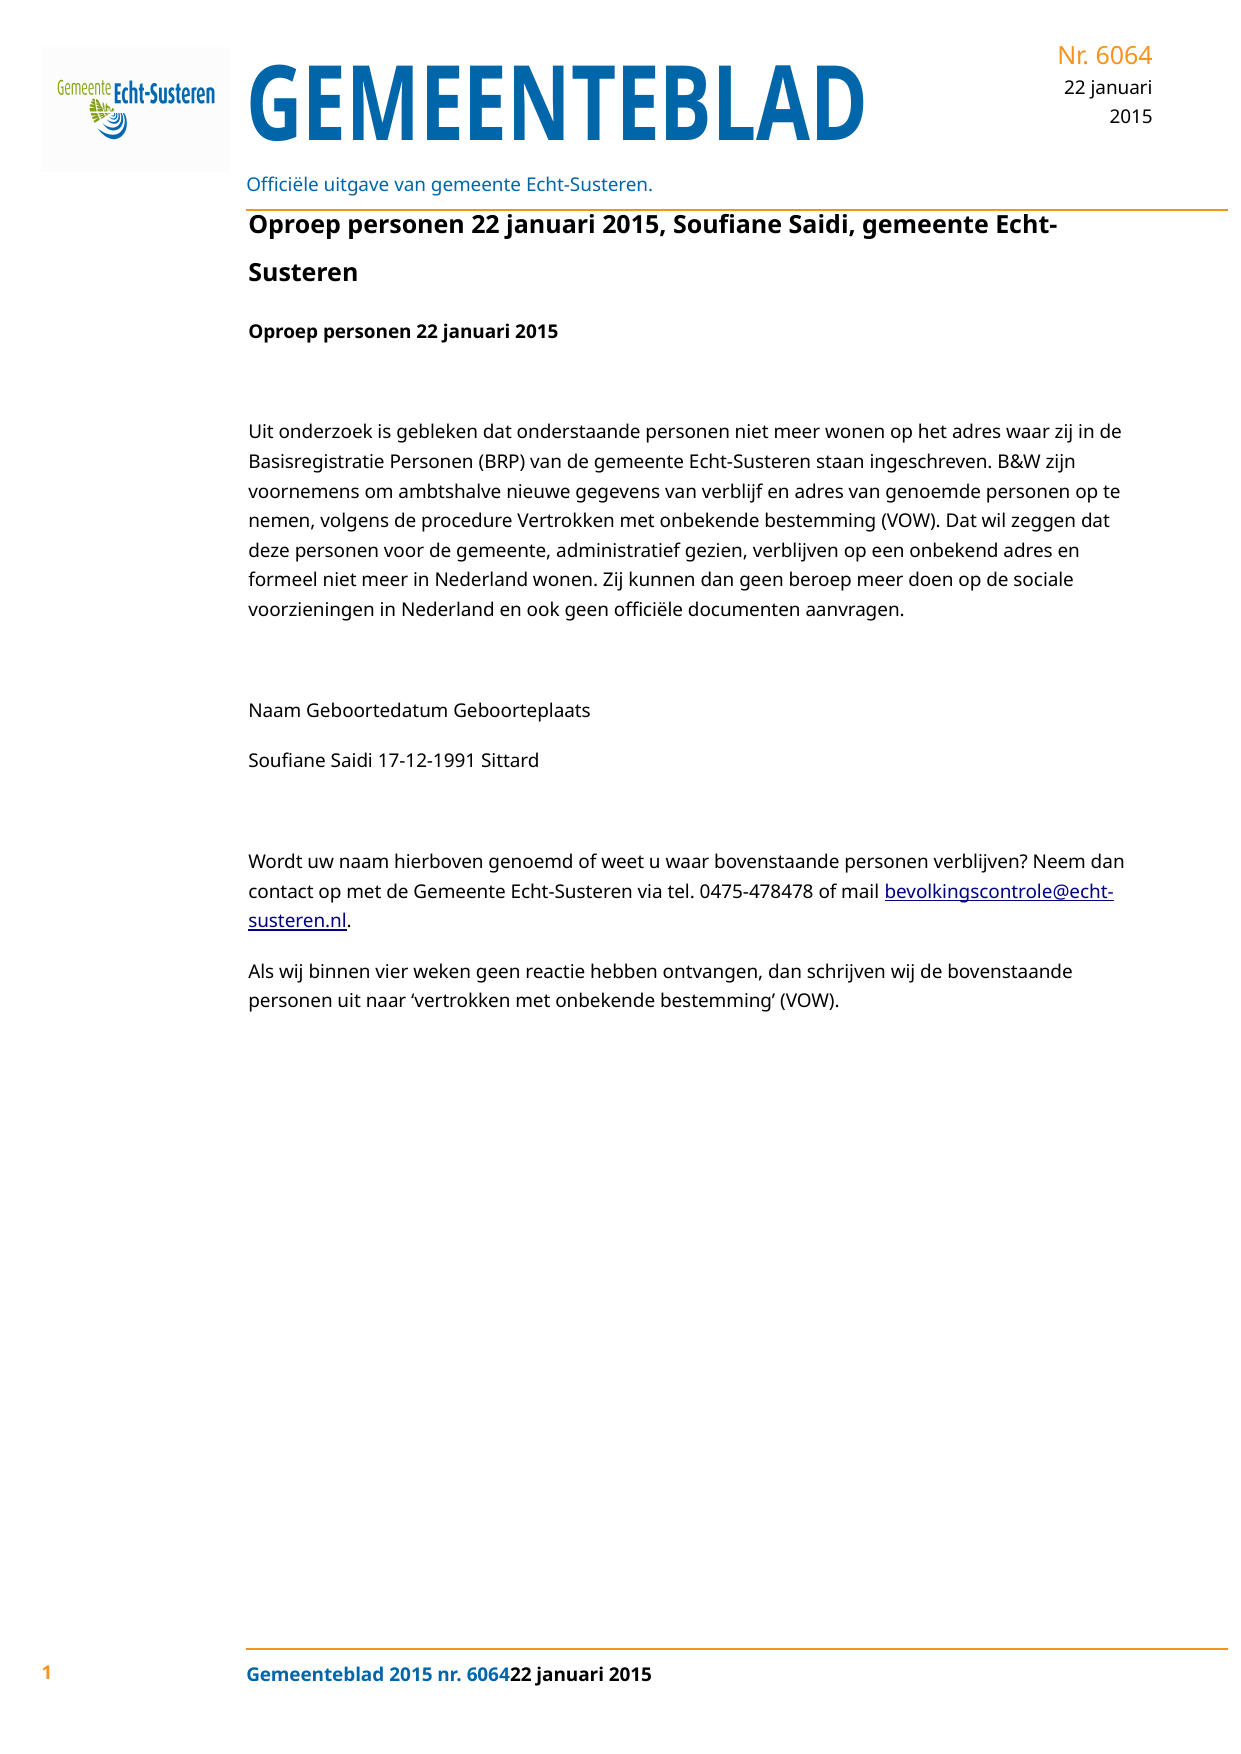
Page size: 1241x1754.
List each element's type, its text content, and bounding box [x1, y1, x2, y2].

text Oproep personen 22 januari 2015, Soufiane Saidi, gemeente Echt-Susteren [248, 211, 1152, 288]
text Naam Geboortedatum Geboorteplaats [248, 697, 1152, 723]
text Soufiane Saidi 17-12-1991 Sittard [248, 747, 1152, 773]
text Als wij binnen vier weken geen reactie hebben ontvangen, dan schrijven wij de bovenstaande personen uit naar ‘vertrokken met onbekende bestemming’ (VOW). [248, 958, 1152, 1013]
text Uit onderzoek is gebleken dat onderstaande personen niet meer wonen op het adres waar zij in de Basisregistratie Personen (BRP) van de gemeente Echt-Susteren staan ingeschreven. B&W zijn voornemens om ambtshalve nieuwe gegevens van verblijf en adres van genoemde personen op te nemen, volgens de procedure Vertrokken met onbekende bestemming (VOW). Dat wil zeggen dat deze personen voor de gemeente, administratief gezien, verblijven op een onbekend adres en formeel niet meer in Nederland wonen. Zij kunnen dan geen beroep meer doen op de sociale voorzieningen in Nederland en ook geen officiële documenten aanvragen. [248, 419, 1152, 622]
text Wordt uw naam hierboven genoemd of weet u waar bovenstaande personen verblijven? Neem dan contact op met de Gemeente Echt-Susteren via tel. 0475-478478 of mail bevolkingscontrole@echt-susteren.nl. [248, 848, 1152, 933]
picture [41, 47, 231, 172]
text Oproep personen 22 januari 2015 [248, 318, 1152, 344]
